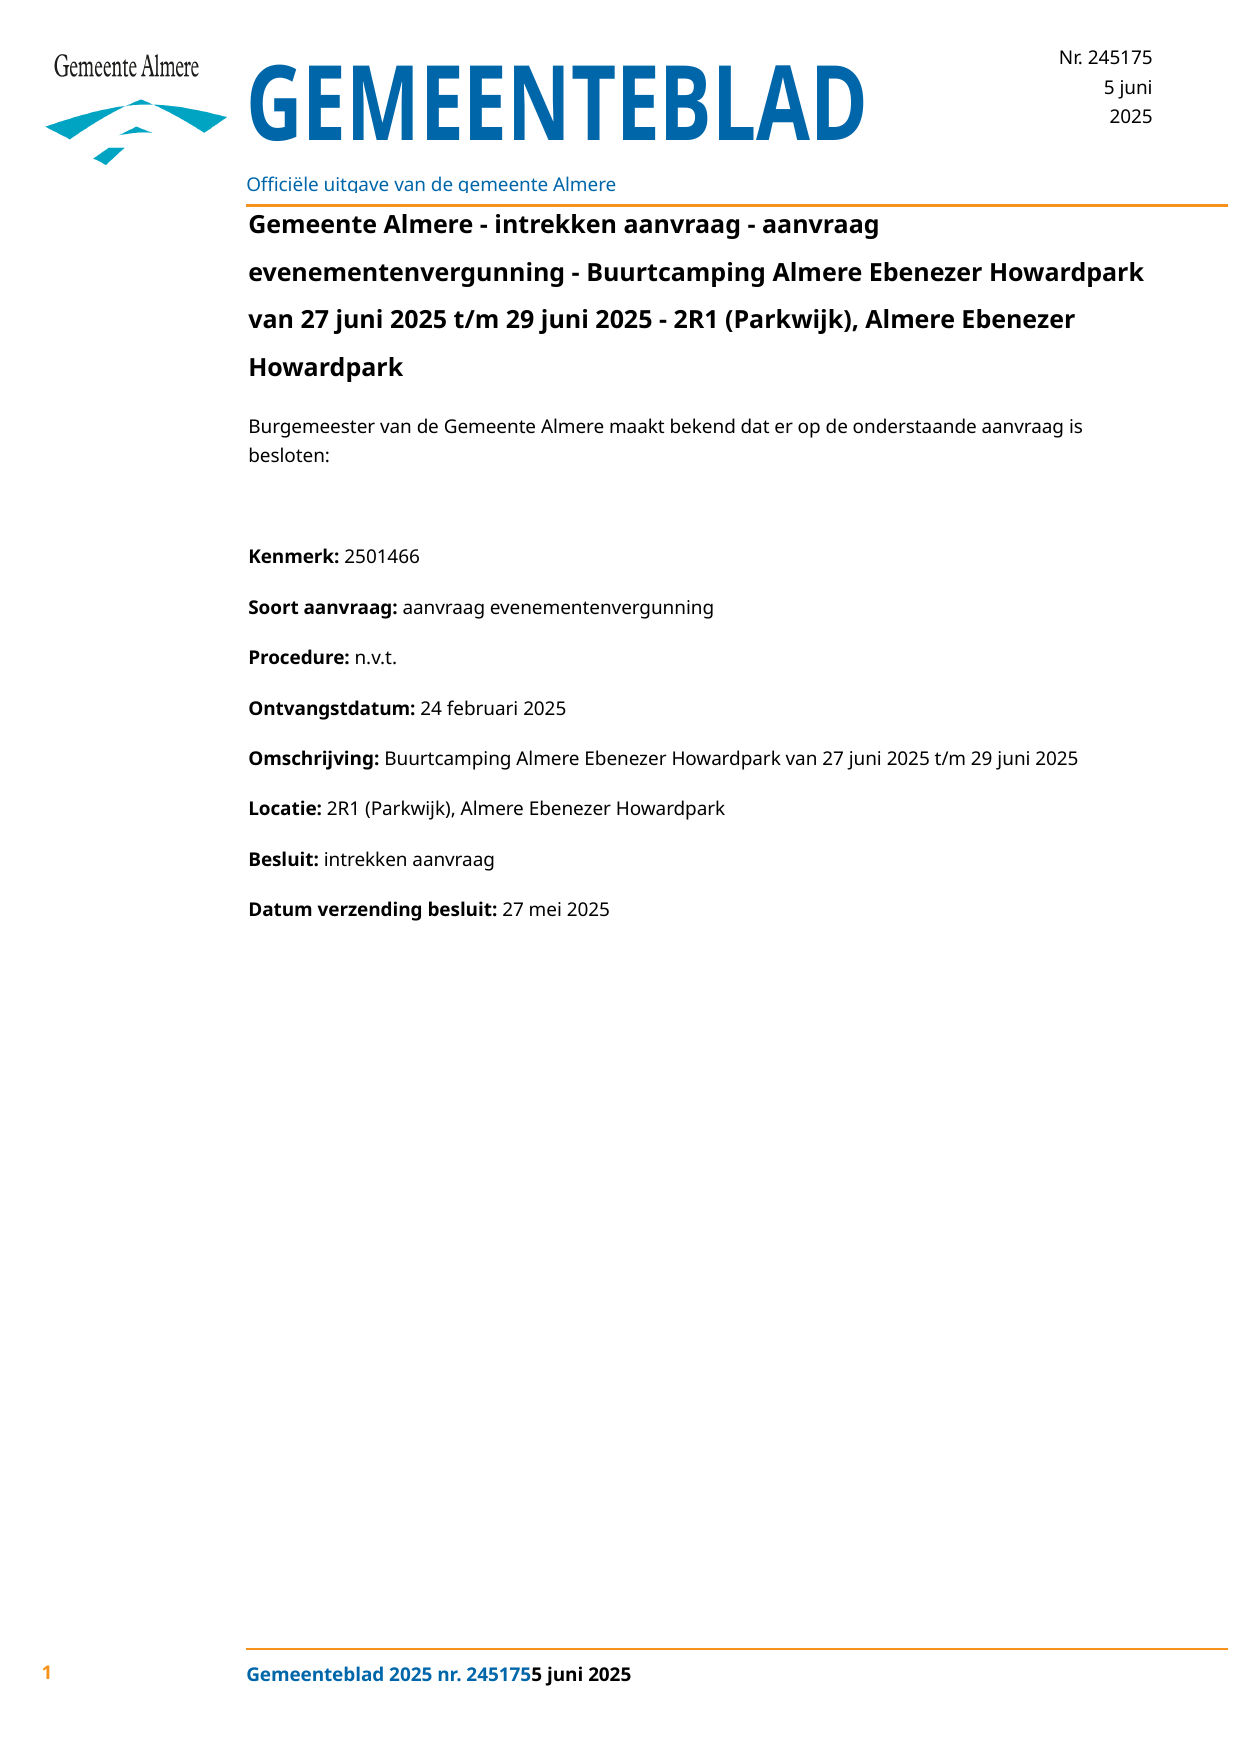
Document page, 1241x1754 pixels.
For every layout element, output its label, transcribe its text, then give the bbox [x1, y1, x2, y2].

text Ontvangstdatum: 24 februari 2025 [248, 695, 1152, 721]
text Datum verzending besluit: 27 mei 2025 [248, 896, 1152, 922]
text Soort aanvraag: aanvraag evenementenvergunning [248, 594, 1152, 620]
text Omschrijving: Buurtcamping Almere Ebenezer Howardpark van 27 juni 2025 t/m 29 juni 2025 [248, 745, 1152, 771]
text Procedure: n.v.t. [248, 644, 1152, 670]
text Locatie: 2R1 (Parkwijk), Almere Ebenezer Howardpark [248, 796, 1152, 821]
picture [41, 47, 231, 172]
text Burgemeester van de Gemeente Almere maakt bekend dat er op de onderstaande aanvraag is besloten: [248, 413, 1152, 468]
text Gemeente Almere - intrekken aanvraag - aanvraag evenementenvergunning - Buurtcamping Almere Ebenezer Howardpark van 27 juni 2025 t/m 29 juni 2025 - 2R1 (Parkwijk), Almere Ebenezer Howardpark [248, 207, 1152, 384]
text Besluit: intrekken aanvraag [248, 846, 1152, 872]
text Kenmerk: 2501466 [248, 543, 1152, 569]
